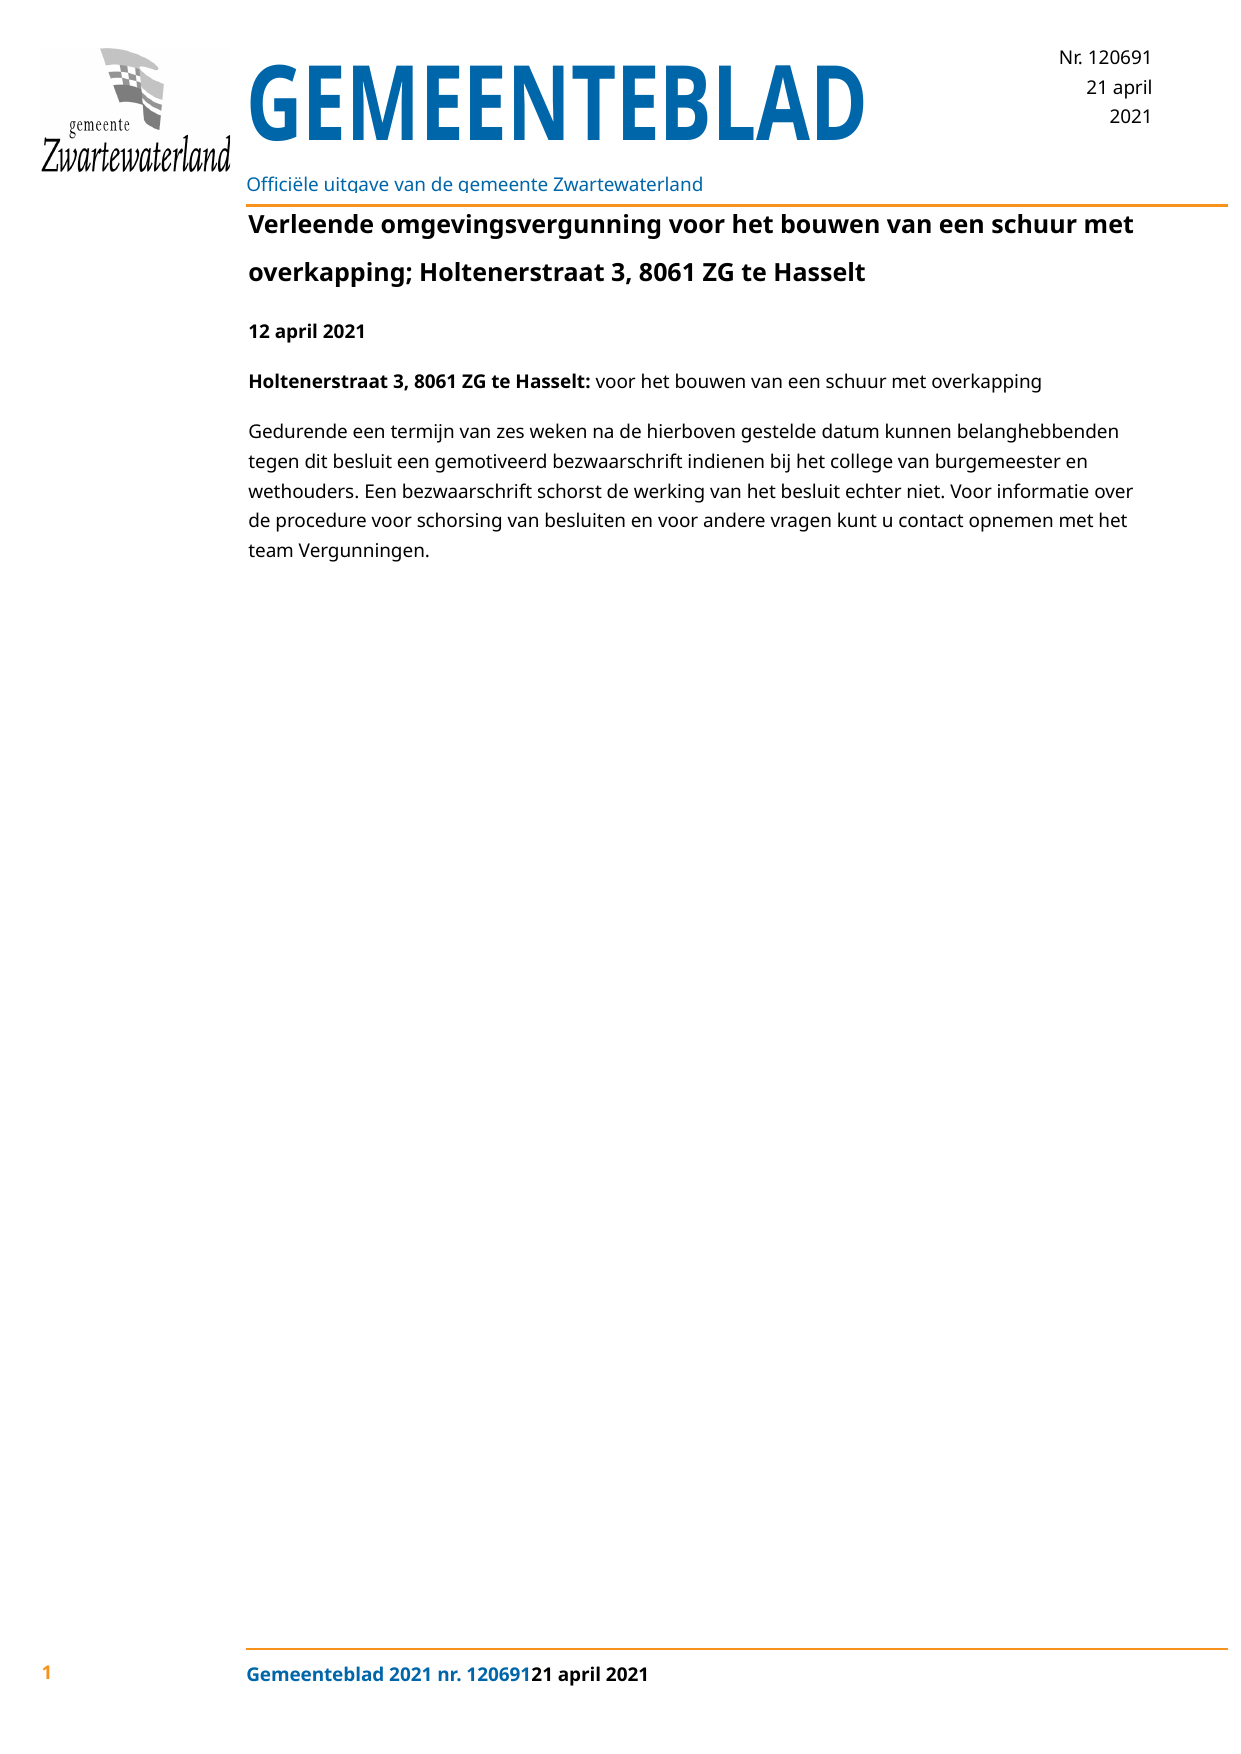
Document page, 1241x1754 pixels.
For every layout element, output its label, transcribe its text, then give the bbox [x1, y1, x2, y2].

text Gedurende een termijn van zes weken na de hierboven gestelde datum kunnen belanghebbenden tegen dit besluit een gemotiveerd bezwaarschrift indienen bij het college van burgemeester en wethouders. Een bezwaarschrift schorst de werking van het besluit echter niet. Voor informatie over de procedure voor schorsing van besluiten en voor andere vragen kunt u contact opnemen met het team Vergunningen. [248, 419, 1152, 563]
text Verleende omgevingsvergunning voor het bouwen van een schuur met overkapping; Holtenerstraat 3, 8061 ZG te Hasselt [248, 207, 1152, 288]
text Holtenerstraat 3, 8061 ZG te Hasselt: voor het bouwen van een schuur met overkapping [248, 368, 1152, 394]
picture [41, 47, 231, 172]
text 12 april 2021 [248, 318, 1152, 344]
